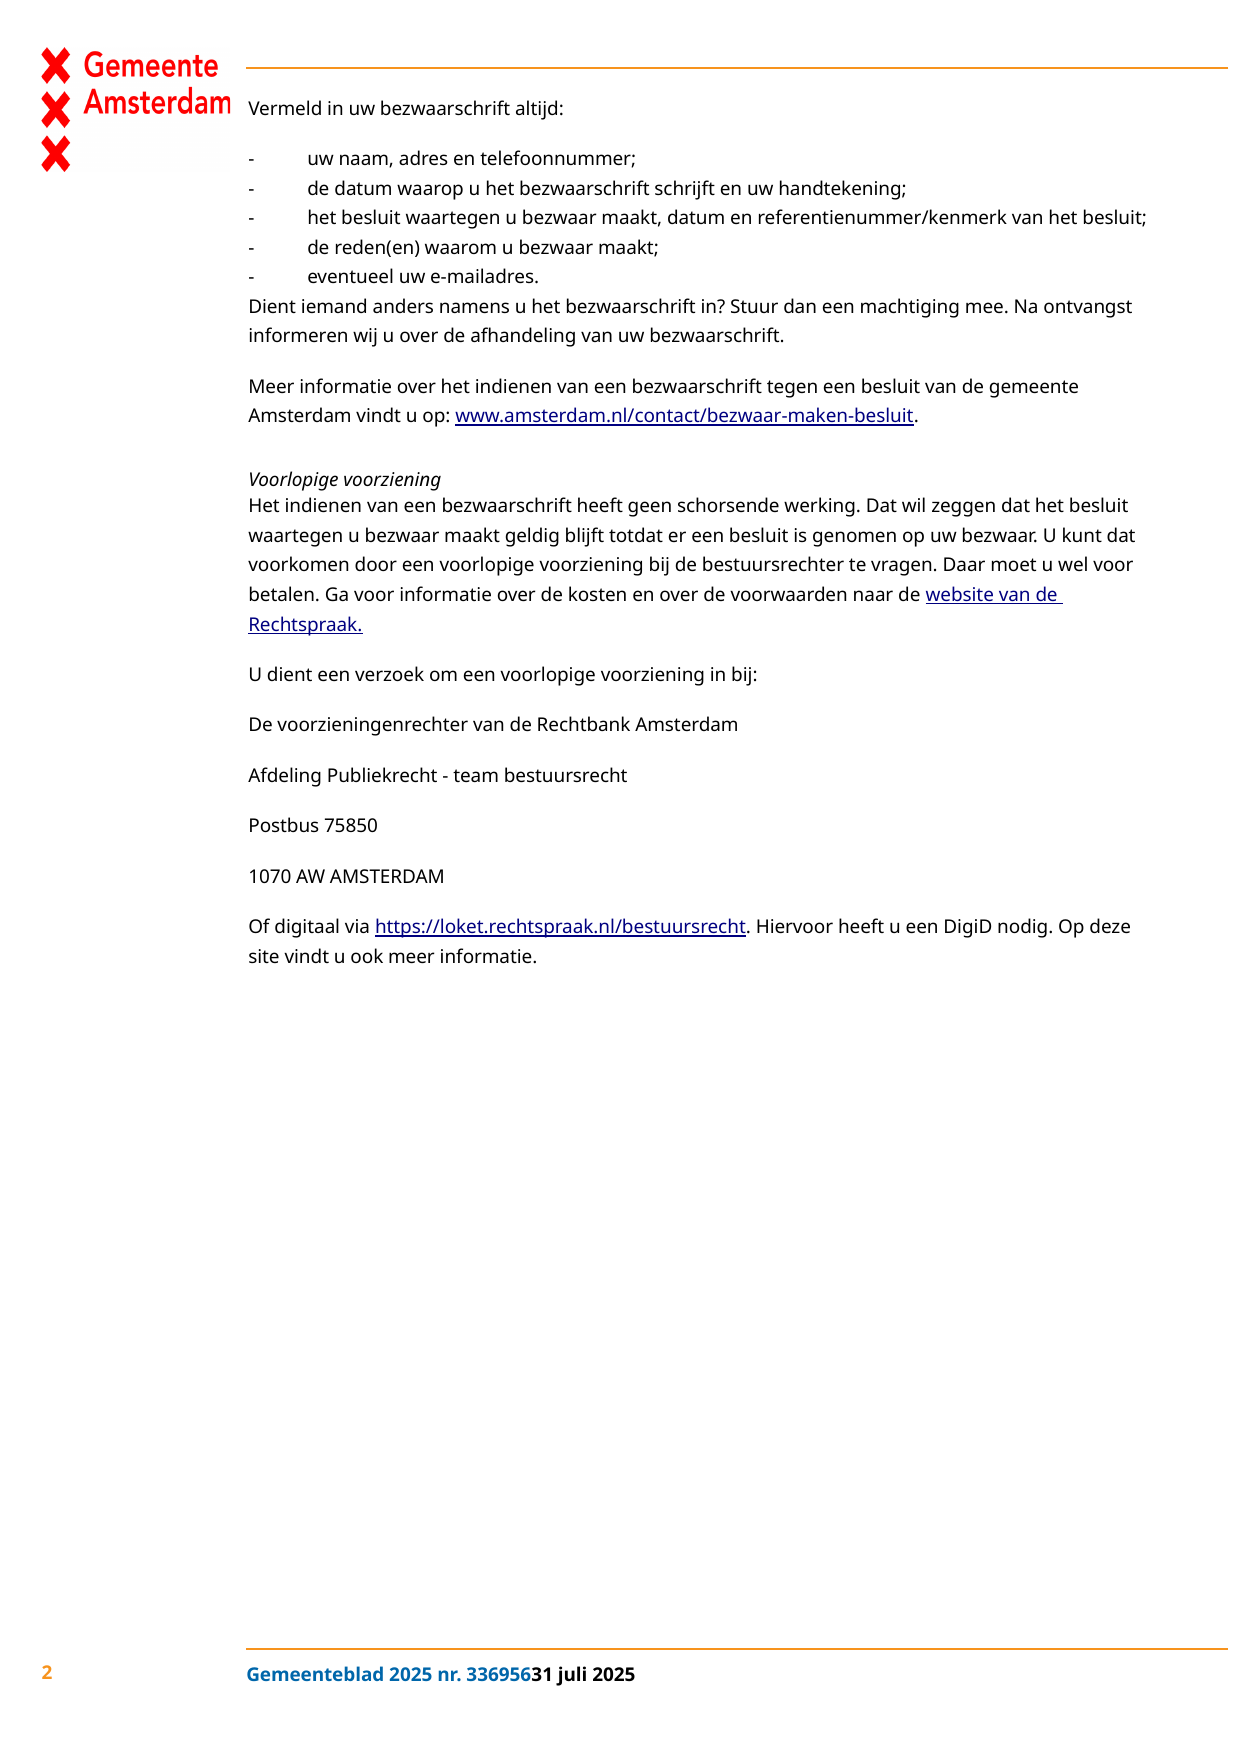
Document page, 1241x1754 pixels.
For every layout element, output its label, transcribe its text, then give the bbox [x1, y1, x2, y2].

text Postbus 75850 [248, 812, 1152, 838]
list het besluit waartegen u bezwaar maakt, datum en referentienummer/kenmerk van het besluit; [248, 204, 1152, 230]
text Vermeld in uw bezwaarschrift altijd: [248, 95, 1152, 121]
picture [41, 47, 231, 172]
list uw naam, adres en telefoonnummer; [248, 145, 1152, 171]
list de datum waarop u het bezwaarschrift schrijft en uw handtekening; [248, 175, 1152, 201]
text U dient een verzoek om een voorlopige voorziening in bij: [248, 661, 1152, 687]
text Afdeling Publiekrecht - team bestuursrecht [248, 762, 1152, 788]
text Voorlopige voorziening [248, 467, 1152, 492]
text Of digitaal via https://loket.rechtspraak.nl/bestuursrecht. Hiervoor heeft u een DigiD nodig. Op deze site vindt u ook meer informatie. [248, 913, 1152, 968]
text Het indienen van een bezwaarschrift heeft geen schorsende werking. Dat wil zeggen dat het besluit waartegen u bezwaar maakt geldig blijft totdat er een besluit is genomen op uw bezwaar. U kunt dat voorkomen door een voorlopige voorziening bij de bestuursrechter te vragen. Daar moet u wel voor betalen. Ga voor informatie over de kosten en over de voorwaarden naar de website van de Rechtspraak. [248, 492, 1152, 636]
text Meer informatie over het indienen van een bezwaarschrift tegen een besluit van de gemeente Amsterdam vindt u op: www.amsterdam.nl/contact/bezwaar-maken-besluit. [248, 373, 1152, 428]
text Dient iemand anders namens u het bezwaarschrift in? Stuur dan een machtiging mee. Na ontvangst informeren wij u over de afhandeling van uw bezwaarschrift. [248, 293, 1152, 348]
text 1070 AW AMSTERDAM [248, 863, 1152, 888]
list eventueel uw e-mailadres. [248, 263, 1152, 289]
text De voorzieningenrechter van de Rechtbank Amsterdam [248, 712, 1152, 737]
list de reden(en) waarom u bezwaar maakt; [248, 234, 1152, 260]
